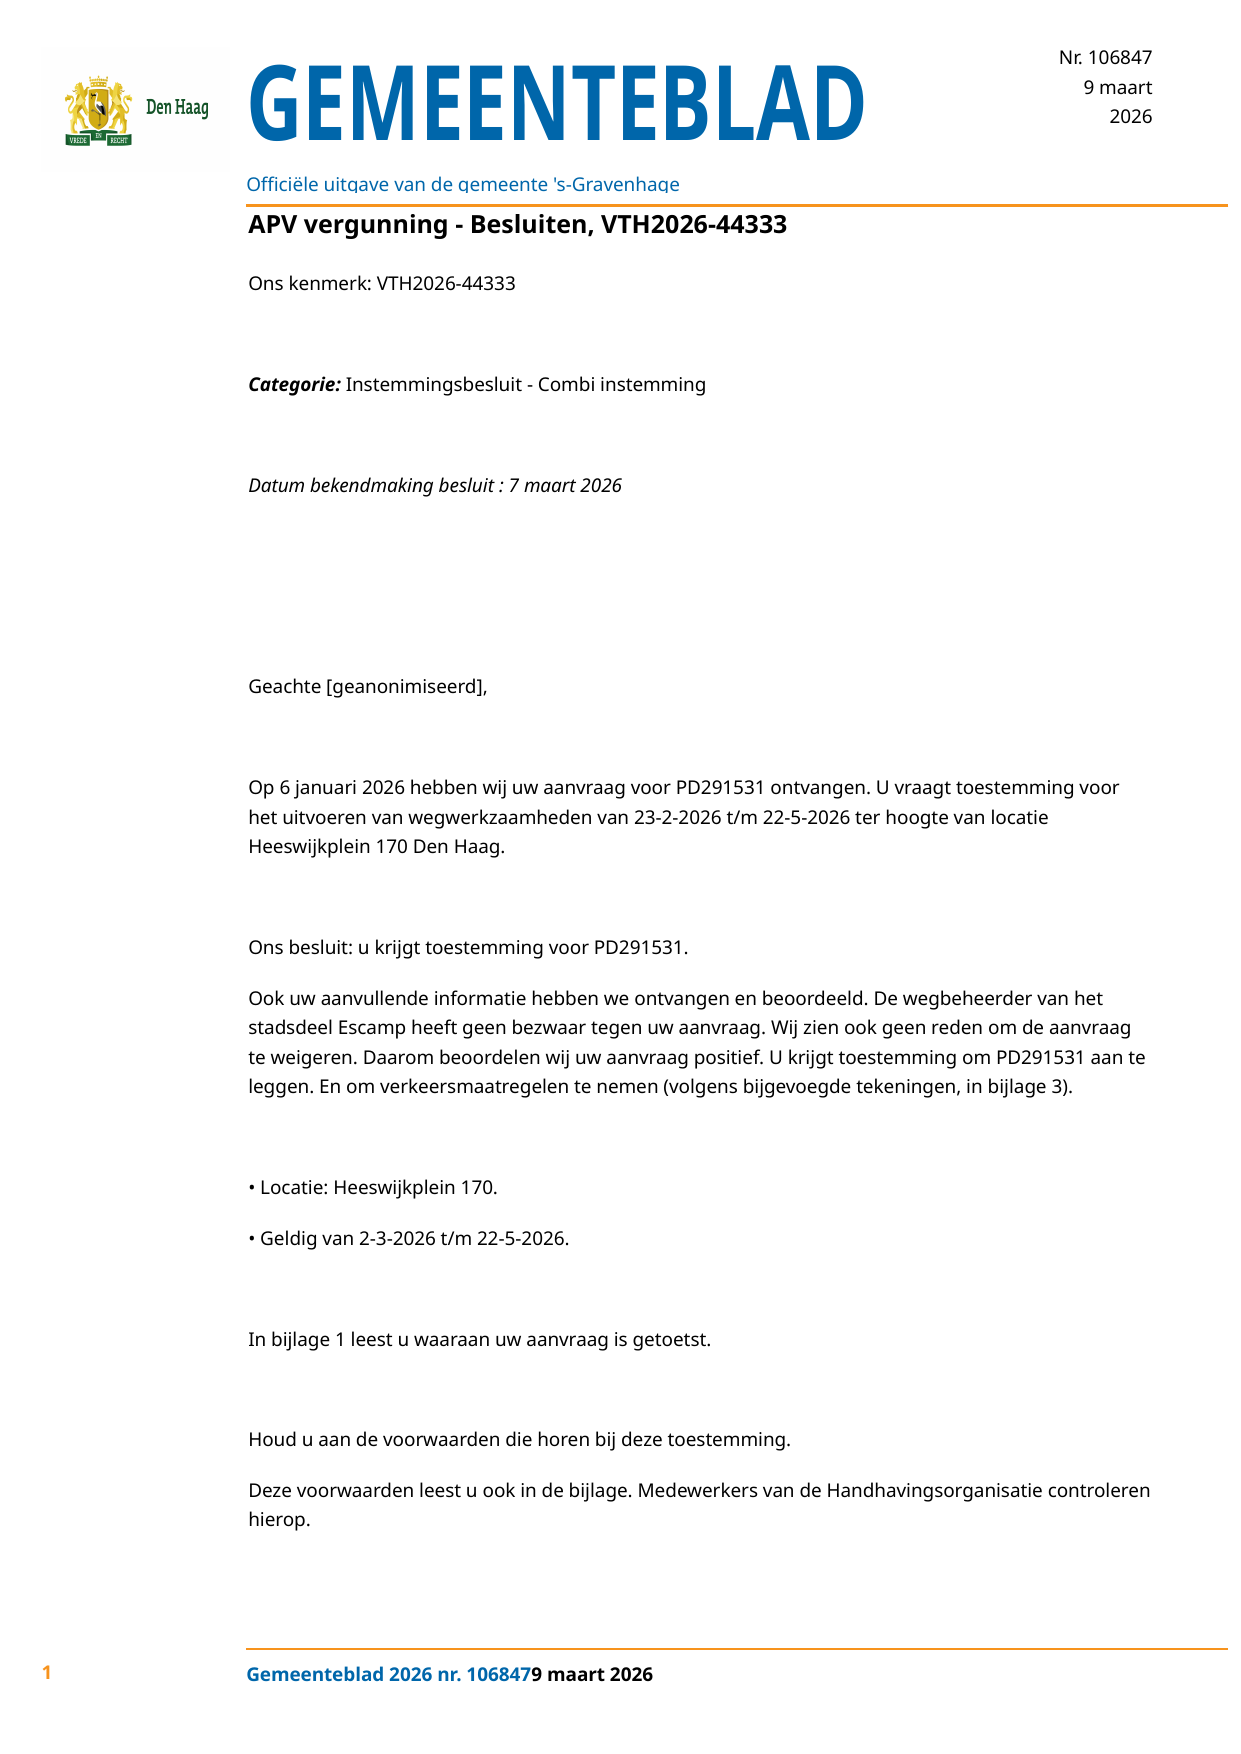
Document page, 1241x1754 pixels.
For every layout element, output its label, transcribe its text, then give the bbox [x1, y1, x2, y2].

text Houd u aan de voorwaarden die horen bij deze toestemming. [248, 1427, 1152, 1452]
text • Locatie: Heeswijkplein 170. [248, 1174, 1152, 1200]
text Geachte [geanonimiseerd], [248, 674, 1152, 699]
text • Geldig van 2-3-2026 t/m 22-5-2026. [248, 1225, 1152, 1251]
text In bijlage 1 leest u waaraan uw aanvraag is getoetst. [248, 1326, 1152, 1351]
text Ons besluit: u krijgt toestemming voor PD291531. [248, 934, 1152, 960]
text Deze voorwaarden leest u ook in de bijlage. Medewerkers van de Handhavingsorganisatie controleren hierop. [248, 1477, 1152, 1532]
picture [41, 47, 231, 172]
text Ons kenmerk: VTH2026-44333 [248, 270, 1152, 296]
text APV vergunning - Besluiten, VTH2026-44333 [248, 207, 1152, 241]
text Ook uw aanvullende informatie hebben we ontvangen en beoordeeld. De wegbeheerder van het stadsdeel Escamp heeft geen bezwaar tegen uw aanvraag. Wij zien ook geen reden om de aanvraag te weigeren. Daarom beoordelen wij uw aanvraag positief. U krijgt toestemming om PD291531 aan te leggen. En om verkeersmaatregelen te nemen (volgens bijgevoegde tekeningen, in bijlage 3). [248, 985, 1152, 1099]
text Datum bekendmaking besluit : 7 maart 2026 [248, 472, 1152, 498]
text Categorie: Instemmingsbesluit - Combi instemming [248, 371, 1152, 397]
text Op 6 januari 2026 hebben wij uw aanvraag voor PD291531 ontvangen. U vraagt toestemming voor het uitvoeren van wegwerkzaamheden van 23-2-2026 t/m 22-5-2026 ter hoogte van locatie Heeswijkplein 170 Den Haag. [248, 774, 1152, 859]
